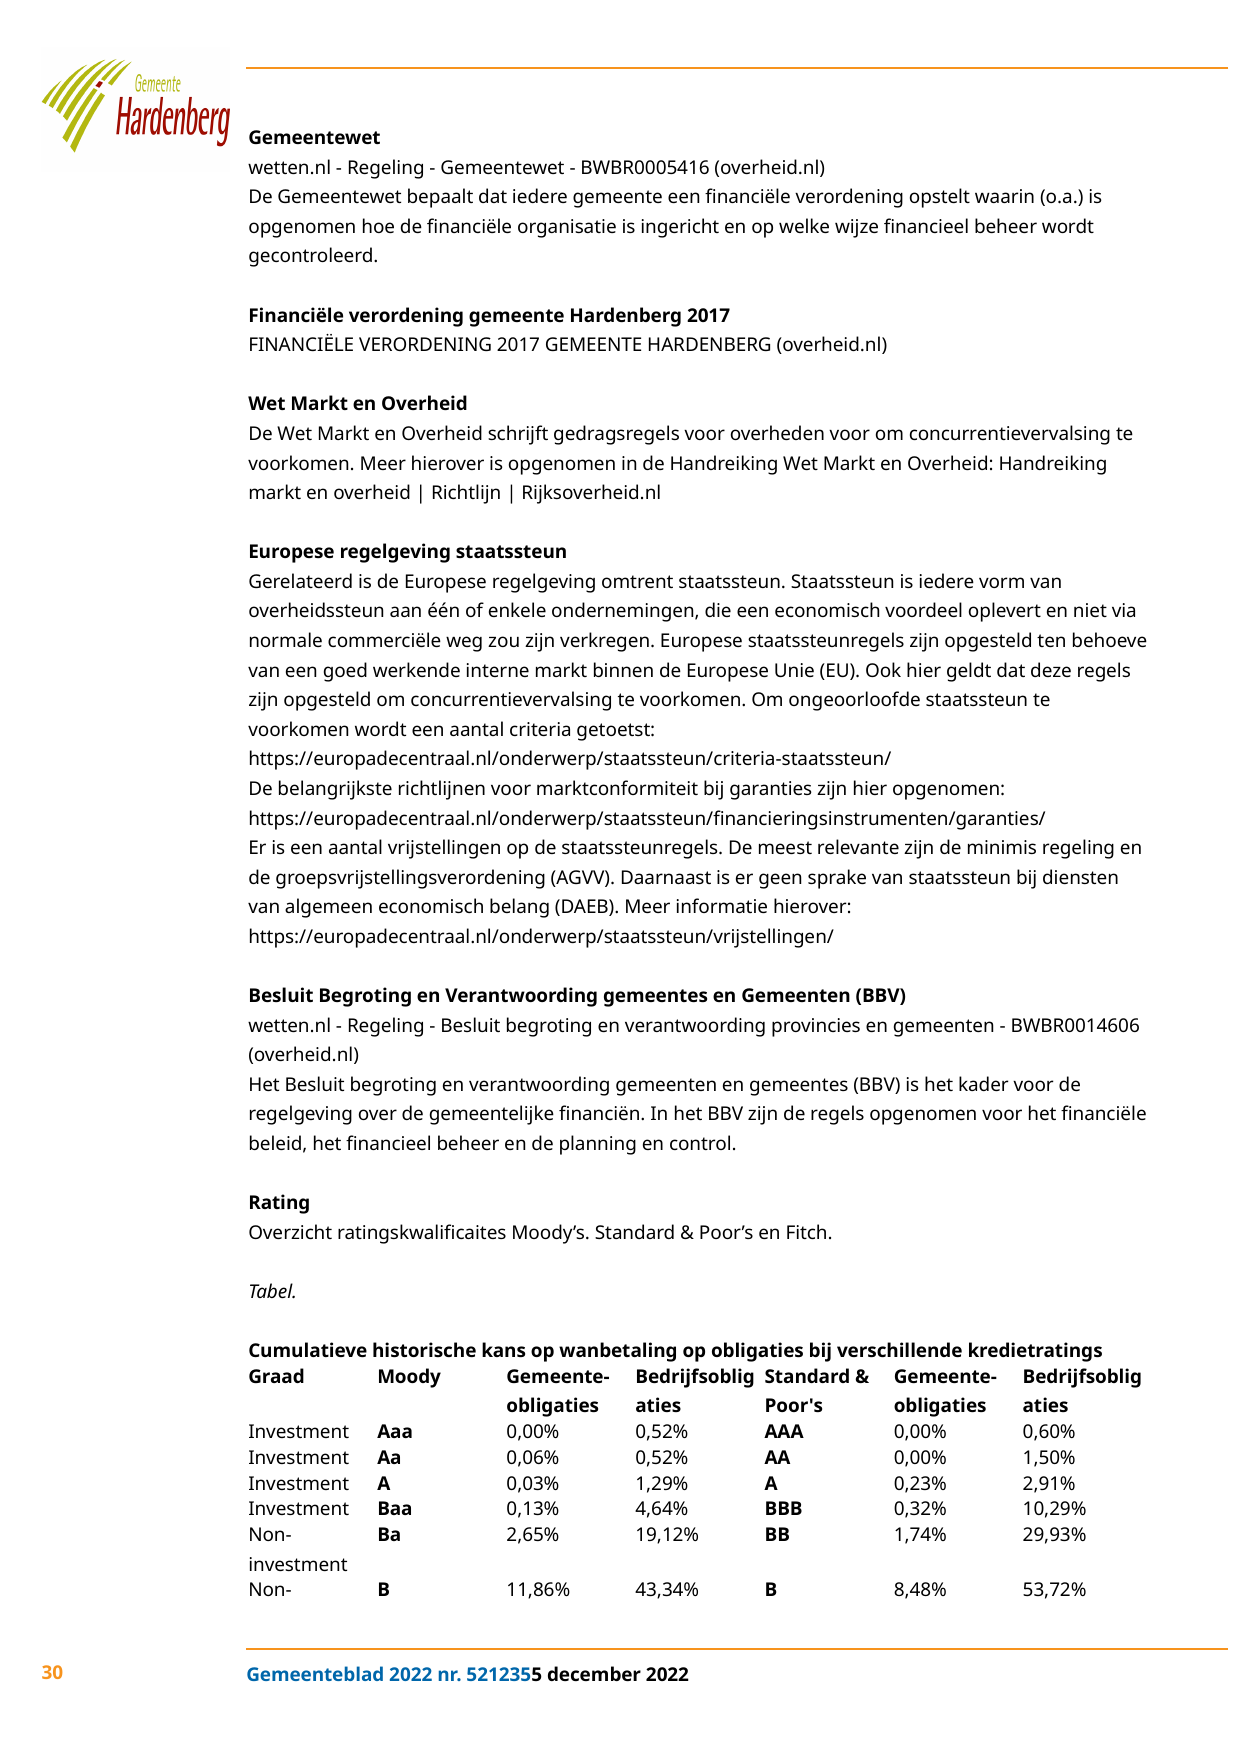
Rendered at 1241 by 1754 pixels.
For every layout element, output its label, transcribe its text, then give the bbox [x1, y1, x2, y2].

table_cell AAA [764, 1419, 893, 1444]
table_cell Non- [248, 1577, 377, 1602]
table_cell Investment [248, 1419, 377, 1444]
table_cell 0,60% [1023, 1419, 1152, 1444]
text Europese regelgeving staatssteun [248, 538, 1152, 564]
table_cell Aa [377, 1444, 506, 1470]
table_cell Investment [248, 1470, 377, 1496]
table_cell Graad [248, 1363, 377, 1418]
table_cell Standard & Poor's [764, 1363, 893, 1418]
text Tabel. [248, 1278, 1152, 1304]
table_cell BB [764, 1521, 893, 1577]
text FINANCIËLE VERORDENING 2017 GEMEENTE HARDENBERG (overheid.nl) [248, 331, 1152, 357]
text Er is een aantal vrijstellingen op de staatssteunregels. De meest relevante zijn de minimis regeling en de groepsvrijstellingsverordening (AGVV). Daarnaast is er geen sprake van staatssteun bij diensten van algemeen economisch belang (DAEB). Meer informatie hierover: https://europadecentraal.nl/onderwerp/staatssteun/vrijstellingen/ [248, 834, 1152, 949]
table_cell 1,74% [894, 1521, 1022, 1577]
table_cell Bedrijfsobligaties [635, 1363, 764, 1418]
table_cell 0,13% [506, 1496, 635, 1521]
table_cell Ba [377, 1521, 506, 1577]
text https://europadecentraal.nl/onderwerp/staatssteun/criteria-staatssteun/ [248, 746, 1152, 771]
table_cell 11,86% [506, 1577, 635, 1602]
table_cell 2,65% [506, 1521, 635, 1577]
table_cell Investment [248, 1496, 377, 1521]
text De Wet Markt en Overheid schrijft gedragsregels voor overheden voor om concurrentievervalsing te voorkomen. Meer hierover is opgenomen in de Handreiking Wet Markt en Overheid: Handreiking markt en overheid | Richtlijn | Rijksoverheid.nl [248, 420, 1152, 505]
table_cell 1,29% [635, 1470, 764, 1496]
table_cell 10,29% [1023, 1496, 1152, 1521]
table_header Cumulatieve historische kans op wanbetaling op obligaties bij verschillende kredietratings [248, 1338, 1152, 1363]
table_cell 1,50% [1023, 1444, 1152, 1470]
table_cell 4,64% [635, 1496, 764, 1521]
table_cell 53,72% [1023, 1577, 1152, 1602]
table_cell Investment [248, 1444, 377, 1470]
picture [41, 47, 231, 172]
text Gemeentewet [248, 124, 1152, 150]
table_cell B [377, 1577, 506, 1602]
text Overzicht ratingskwalificaites Moody’s. Standard & Poor’s en Fitch. [248, 1219, 1152, 1245]
table_cell Non-investment [248, 1521, 377, 1577]
table_cell A [764, 1470, 893, 1496]
table_cell 2,91% [1023, 1470, 1152, 1496]
text Financiële verordening gemeente Hardenberg 2017 [248, 302, 1152, 328]
text https://europadecentraal.nl/onderwerp/staatssteun/financieringsinstrumenten/garanties/ [248, 805, 1152, 831]
text Besluit Begroting en Verantwoording gemeentes en Gemeenten (BBV) [248, 982, 1152, 1008]
table_cell Gemeente-obligaties [894, 1363, 1022, 1418]
table_cell 43,34% [635, 1577, 764, 1602]
text wetten.nl - Regeling - Gemeentewet - BWBR0005416 (overheid.nl) [248, 154, 1152, 180]
table_cell 0,32% [894, 1496, 1022, 1521]
table_cell BBB [764, 1496, 893, 1521]
table_cell 0,06% [506, 1444, 635, 1470]
table_cell AA [764, 1444, 893, 1470]
table_cell 0,03% [506, 1470, 635, 1496]
table_cell 0,52% [635, 1444, 764, 1470]
text wetten.nl - Regeling - Besluit begroting en verantwoording provincies en gemeenten - BWBR0014606 (overheid.nl) [248, 1012, 1152, 1067]
table_cell 19,12% [635, 1521, 764, 1577]
table_cell Moody [377, 1363, 506, 1418]
text De Gemeentewet bepaalt dat iedere gemeente een financiële verordening opstelt waarin (o.a.) is opgenomen hoe de financiële organisatie is ingericht en op welke wijze financieel beheer wordt gecontroleerd. [248, 183, 1152, 268]
text Wet Markt en Overheid [248, 391, 1152, 416]
table_cell 0,00% [506, 1419, 635, 1444]
table_cell Aaa [377, 1419, 506, 1444]
table_cell Gemeente-obligaties [506, 1363, 635, 1418]
table_cell Bedrijfsobligaties [1023, 1363, 1152, 1418]
table_cell A [377, 1470, 506, 1496]
table_cell Baa [377, 1496, 506, 1521]
table_cell 0,00% [894, 1419, 1022, 1444]
table_cell B [764, 1577, 893, 1602]
text De belangrijkste richtlijnen voor marktconformiteit bij garanties zijn hier opgenomen: [248, 775, 1152, 801]
table_cell 0,52% [635, 1419, 764, 1444]
table_cell 0,23% [894, 1470, 1022, 1496]
table_cell 29,93% [1023, 1521, 1152, 1577]
table_cell 0,00% [894, 1444, 1022, 1470]
table_cell 8,48% [894, 1577, 1022, 1602]
text Gerelateerd is de Europese regelgeving omtrent staatssteun. Staatssteun is iedere vorm van overheidssteun aan één of enkele ondernemingen, die een economisch voordeel oplevert en niet via normale commerciële weg zou zijn verkregen. Europese staatssteunregels zijn opgesteld ten behoeve van een goed werkende interne markt binnen de Europese Unie (EU). Ook hier geldt dat deze regels zijn opgesteld om concurrentievervalsing te voorkomen. Om ongeoorloofde staatssteun te voorkomen wordt een aantal criteria getoetst: [248, 568, 1152, 742]
text Rating [248, 1189, 1152, 1215]
text Het Besluit begroting en verantwoording gemeenten en gemeentes (BBV) is het kader voor de regelgeving over de gemeentelijke financiën. In het BBV zijn de regels opgenomen voor het financiële beleid, het financieel beheer en de planning en control. [248, 1071, 1152, 1156]
